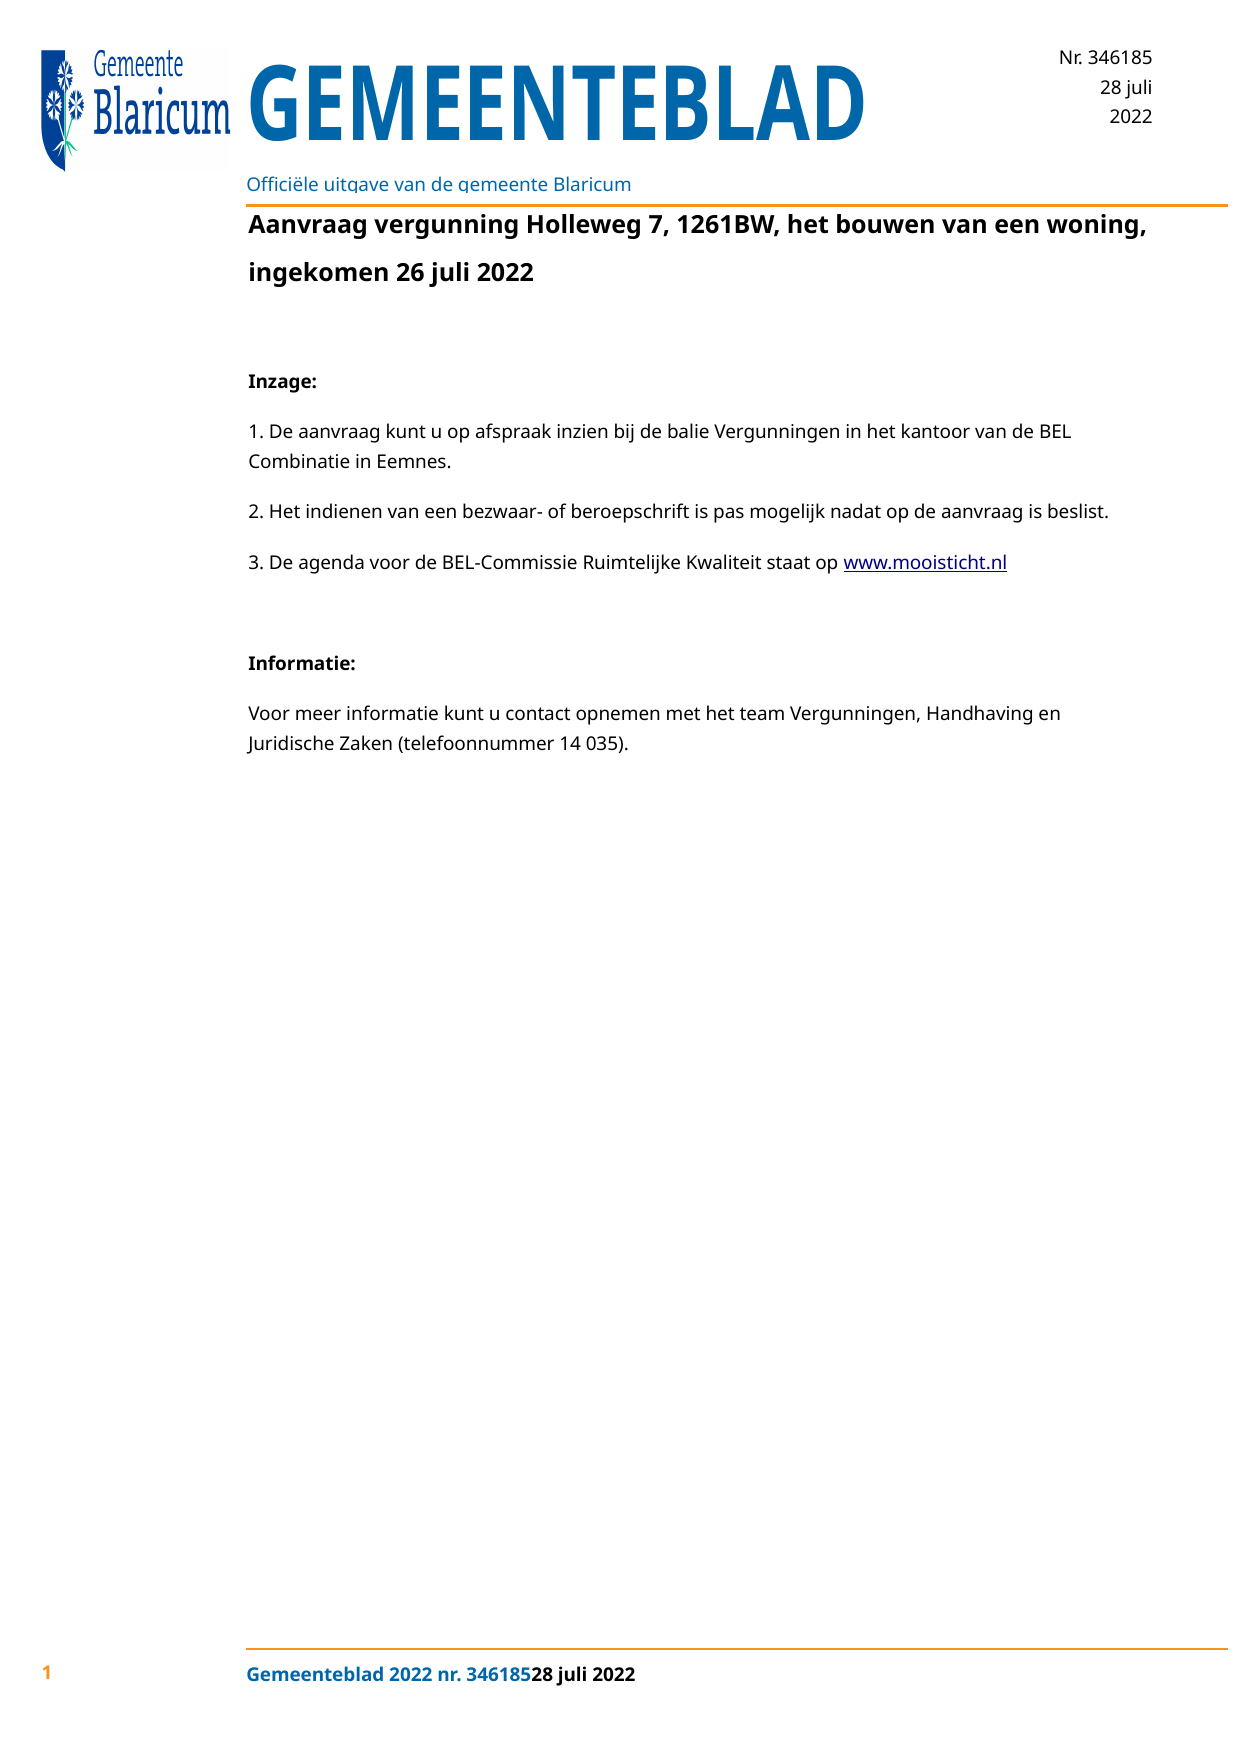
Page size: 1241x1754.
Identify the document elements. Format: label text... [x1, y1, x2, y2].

text 1. De aanvraag kunt u op afspraak inzien bij de balie Vergunningen in het kantoor van de BEL Combinatie in Eemnes. [248, 419, 1152, 474]
picture [41, 47, 231, 172]
text 2. Het indienen van een bezwaar- of beroepschrift is pas mogelijk nadat op de aanvraag is beslist. [248, 499, 1152, 524]
text Inzage: [248, 368, 1152, 394]
text Informatie: [248, 650, 1152, 676]
text Voor meer informatie kunt u contact opnemen met het team Vergunningen, Handhaving en Juridische Zaken (telefoonnummer 14 035). [248, 700, 1152, 756]
text 3. De agenda voor de BEL-Commissie Ruimtelijke Kwaliteit staat op www.mooisticht.nl [248, 549, 1152, 575]
text Aanvraag vergunning Holleweg 7, 1261BW, het bouwen van een woning, ingekomen 26 juli 2022 [248, 207, 1152, 288]
